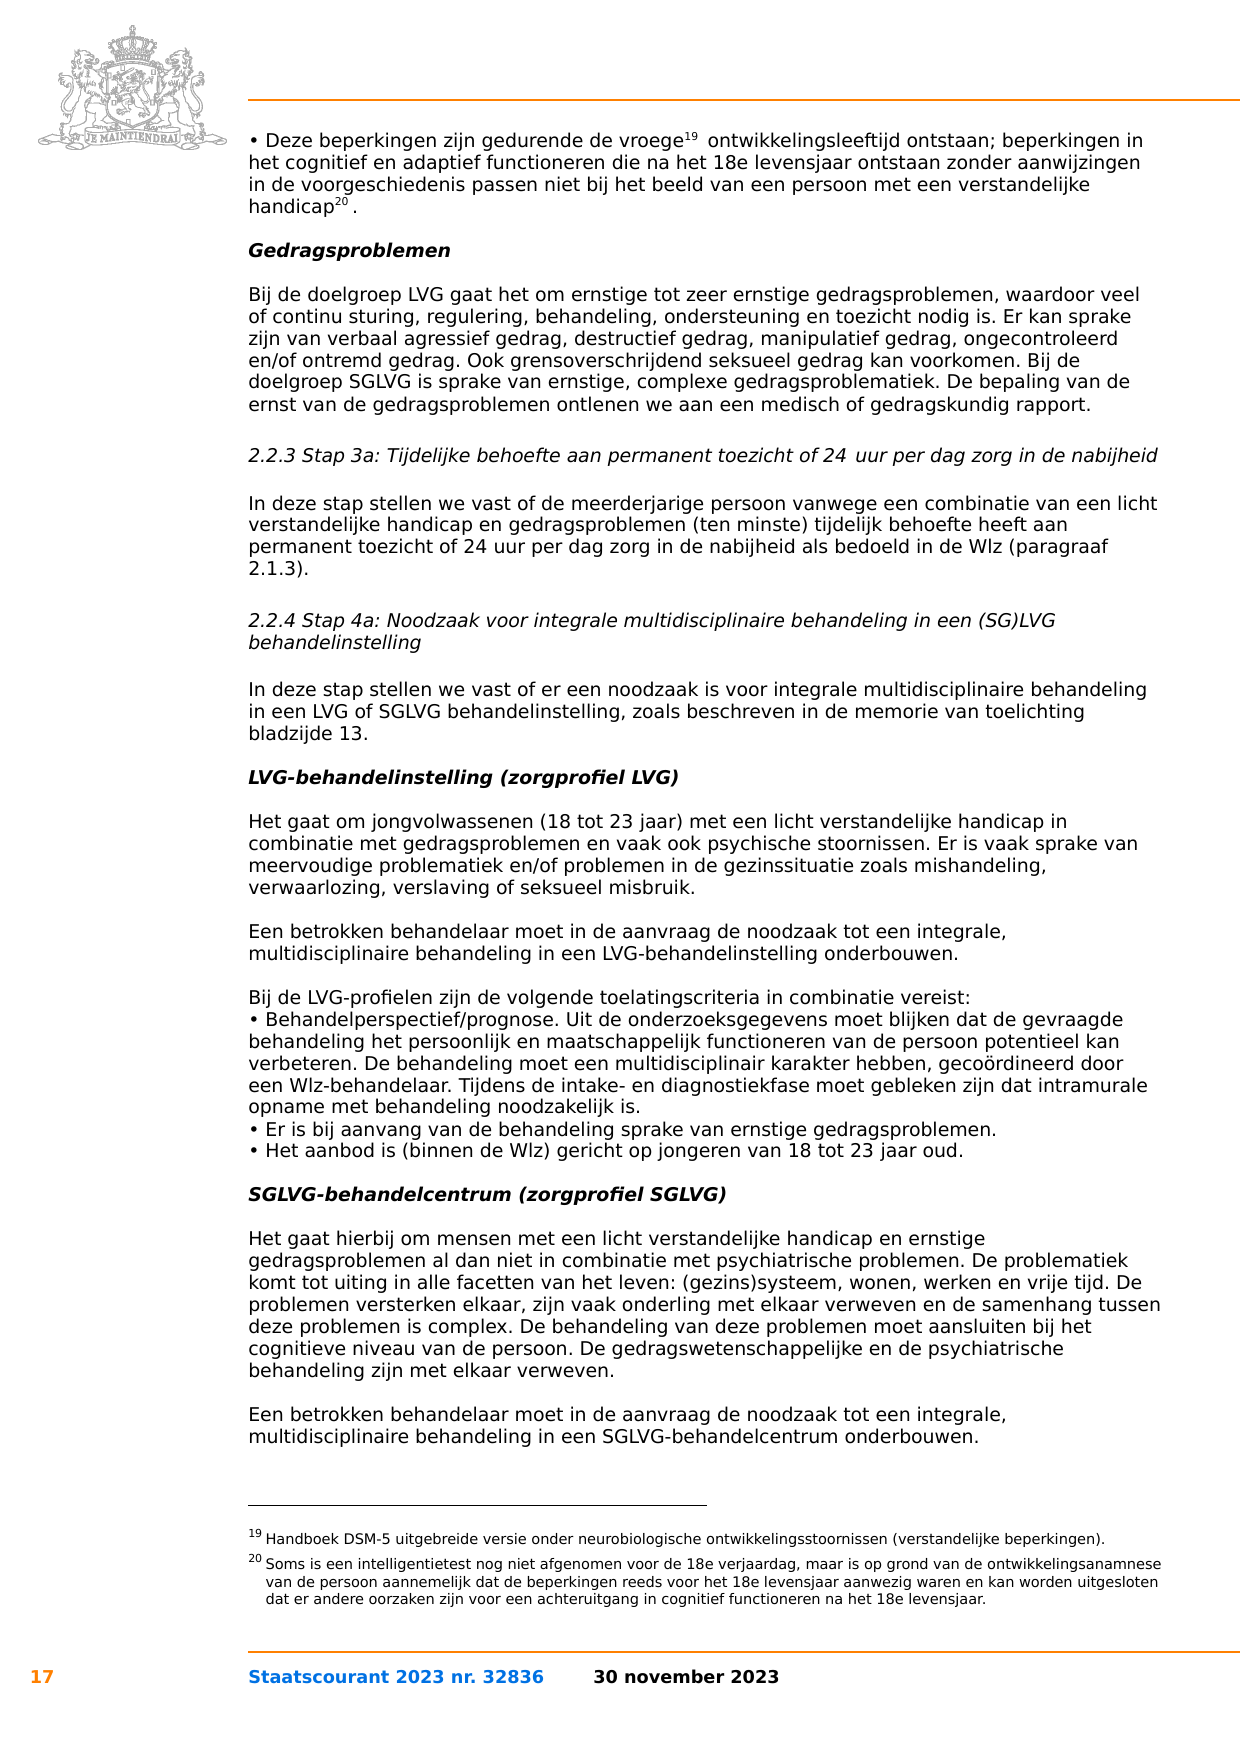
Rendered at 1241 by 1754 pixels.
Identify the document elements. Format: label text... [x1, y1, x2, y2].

text Een betrokken behandelaar moet in de aanvraag de noodzaak tot een integrale, multidisciplinaire behandeling in een SGLVG-behandelcentrum onderbouwen. [248, 1404, 1163, 1448]
text Het gaat om jongvolwassenen (18 tot 23 jaar) met een licht verstandelijke handicap in combinatie met gedragsproblemen en vaak ook psychische stoornissen. Er is vaak sprake van meervoudige problematiek en/of problemen in de gezinssituatie zoals mishandeling, verwaarlozing, verslaving of seksueel misbruik. [248, 811, 1163, 899]
text Een betrokken behandelaar moet in de aanvraag de noodzaak tot een integrale, multidisciplinaire behandeling in een LVG-behandelinstelling onderbouwen. [248, 921, 1163, 965]
text • Er is bij aanvang van de behandeling sprake van ernstige gedragsproblemen. [248, 1118, 1163, 1140]
text Het gaat hierbij om mensen met een licht verstandelijke handicap en ernstige gedragsproblemen al dan niet in combinatie met psychiatrische problemen. De problematiek komt tot uiting in alle facetten van het leven: (gezins)systeem, wonen, werken en vrije tijd. De problemen versterken elkaar, zijn vaak onderling met elkaar verweven en de samenhang tussen deze problemen is complex. De behandeling van deze problemen moet aansluiten bij het cognitieve niveau van de persoon. De gedragswetenschappelijke en de psychiatrische behandeling zijn met elkaar verweven. [248, 1228, 1163, 1382]
subtitle SGLVG-behandelcentrum (zorgprofiel SGLVG) [248, 1184, 1163, 1206]
text Bij de LVG-profielen zijn de volgende toelatingscriteria in combinatie vereist: [248, 987, 1163, 1008]
subtitle 2.2.4 Stap 4a: Noodzaak voor integrale multidisciplinaire behandeling in een (SG)LVG behandelinstelling [248, 610, 1163, 654]
text In deze stap stellen we vast of er een noodzaak is voor integrale multidisciplinaire behandeling in een LVG of SGLVG behandelinstelling, zoals beschreven in de memorie van toelichting bladzijde 13. [248, 679, 1163, 745]
subtitle Gedragsproblemen [248, 240, 1163, 262]
text • Het aanbod is (binnen de Wlz) gericht op jongeren van 18 tot 23 jaar oud. [248, 1140, 1163, 1162]
subtitle LVG-behandelinstelling (zorgprofiel LVG) [248, 767, 1163, 789]
subtitle 2.2.3 Stap 3a: Tijdelijke behoefte aan permanent toezicht of 24 uur per dag zorg in de nabijheid [248, 445, 1163, 467]
text In deze stap stellen we vast of de meerderjarige persoon vanwege een combinatie van een licht verstandelijke handicap en gedragsproblemen (ten minste) tijdelijk behoefte heeft aan permanent toezicht of 24 uur per dag zorg in de nabijheid als bedoeld in de Wlz (paragraaf 2.1.3). [248, 492, 1163, 580]
text Handboek DSM-5 uitgebreide versie onder neurobiologische ontwikkelingsstoornissen (verstandelijke beperkingen). [248, 1527, 1163, 1549]
text • Deze beperkingen zijn gedurende de vroege ontwikkelingsleeftijd ontstaan; beperkingen in het cognitief en adaptief functioneren die na het 18e levensjaar ontstaan zonder aanwijzingen in de voorgeschiedenis passen niet bij het beeld van een persoon met een verstandelijke handicap. [248, 130, 1163, 218]
picture [38, 25, 227, 150]
text Soms is een intelligentietest nog niet afgenomen voor de 18e verjaardag, maar is op grond van de ontwikkelingsanamnese van de persoon aannemelijk dat de beperkingen reeds voor het 18e levensjaar aanwezig waren en kan worden uitgesloten dat er andere oorzaken zijn voor een achteruitgang in cognitief functioneren na het 18e levensjaar. [248, 1552, 1163, 1608]
text Bij de doelgroep LVG gaat het om ernstige tot zeer ernstige gedragsproblemen, waardoor veel of continu sturing, regulering, behandeling, ondersteuning en toezicht nodig is. Er kan sprake zijn van verbaal agressief gedrag, destructief gedrag, manipulatief gedrag, ongecontroleerd en/of ontremd gedrag. Ook grensoverschrijdend seksueel gedrag kan voorkomen. Bij de doelgroep SGLVG is sprake van ernstige, complexe gedragsproblematiek. De bepaling van de ernst van de gedragsproblemen ontlenen we aan een medisch of gedragskundig rapport. [248, 283, 1163, 415]
text • Behandelperspectief/prognose. Uit de onderzoeksgegevens moet blijken dat de gevraagde behandeling het persoonlijk en maatschappelijk functioneren van de persoon potentieel kan verbeteren. De behandeling moet een multidisciplinair karakter hebben, gecoördineerd door een Wlz-behandelaar. Tijdens de intake- en diagnostiekfase moet gebleken zijn dat intramurale opname met behandeling noodzakelijk is. [248, 1008, 1163, 1118]
